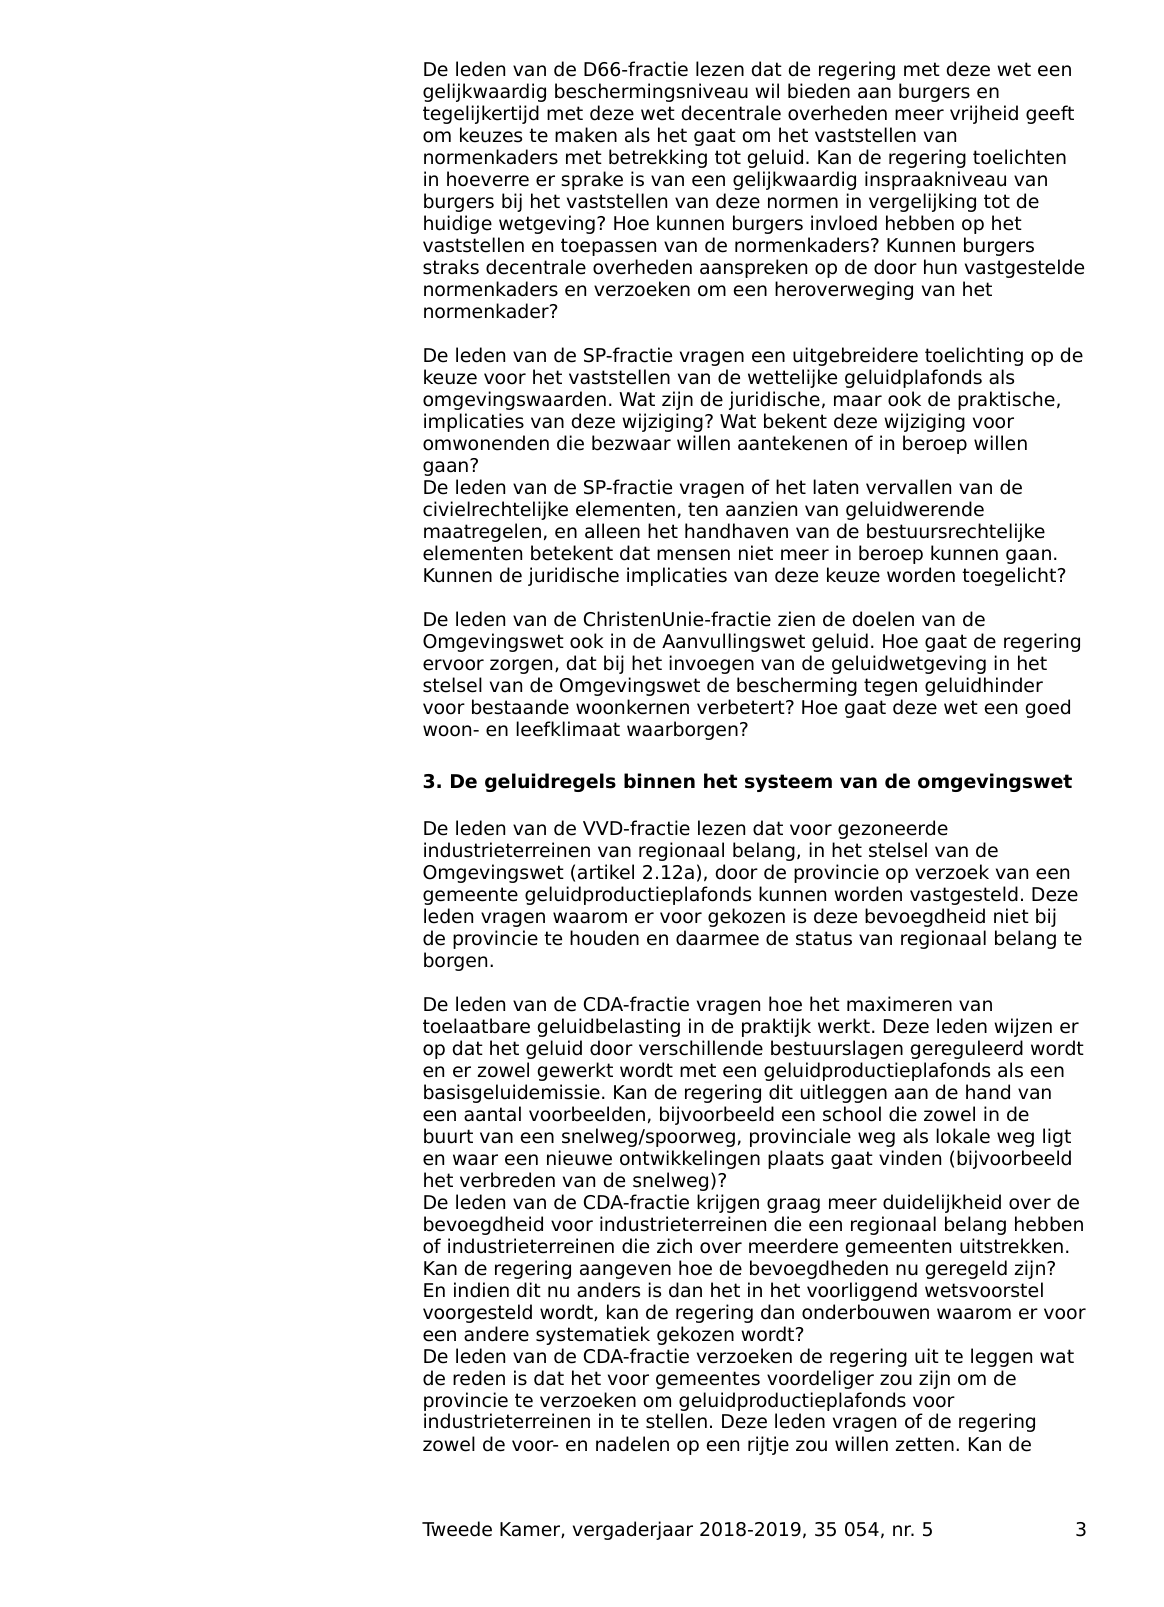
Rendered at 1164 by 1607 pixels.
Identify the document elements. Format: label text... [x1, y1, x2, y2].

text De leden van de CDA-fractie verzoeken de regering uit te leggen wat de reden is dat het voor gemeentes voordeliger zou zijn om de provincie te verzoeken om geluidproductieplafonds voor industrieterreinen in te stellen. Deze leden vragen of de regering zowel de voor- en nadelen op een rijtje zou willen zetten. Kan de [422, 1346, 1087, 1455]
text De leden van de VVD-fractie lezen dat voor gezoneerde industrieterreinen van regionaal belang, in het stelsel van de Omgevingswet (artikel 2.12a), door de provincie op verzoek van een gemeente geluidproductieplafonds kunnen worden vastgesteld. Deze leden vragen waarom er voor gekozen is deze bevoegdheid niet bij de provincie te houden en daarmee de status van regionaal belang te borgen. [422, 818, 1087, 972]
text De leden van de SP-fractie vragen een uitgebreidere toelichting op de keuze voor het vaststellen van de wettelijke geluidplafonds als omgevingswaarden. Wat zijn de juridische, maar ook de praktische, implicaties van deze wijziging? Wat bekent deze wijziging voor omwonenden die bezwaar willen aantekenen of in beroep willen gaan? [422, 345, 1087, 477]
text De leden van de CDA-fractie krijgen graag meer duidelijkheid over de bevoegdheid voor industrieterreinen die een regionaal belang hebben of industrieterreinen die zich over meerdere gemeenten uitstrekken. Kan de regering aangeven hoe de bevoegdheden nu geregeld zijn? En indien dit nu anders is dan het in het voorliggend wetsvoorstel voorgesteld wordt, kan de regering dan onderbouwen waarom er voor een andere systematiek gekozen wordt? [422, 1192, 1087, 1346]
text De leden van de D66-fractie lezen dat de regering met deze wet een gelijkwaardig beschermingsniveau wil bieden aan burgers en tegelijkertijd met deze wet decentrale overheden meer vrijheid geeft om keuzes te maken als het gaat om het vaststellen van normenkaders met betrekking tot geluid. Kan de regering toelichten in hoeverre er sprake is van een gelijkwaardig inspraakniveau van burgers bij het vaststellen van deze normen in vergelijking tot de huidige wetgeving? Hoe kunnen burgers invloed hebben op het vaststellen en toepassen van de normenkaders? Kunnen burgers straks decentrale overheden aanspreken op de door hun vastgestelde normenkaders en verzoeken om een heroverweging van het normenkader? [422, 59, 1087, 323]
subtitle 3. De geluidregels binnen het systeem van de omgevingswet [422, 771, 1087, 793]
text De leden van de ChristenUnie-fractie zien de doelen van de Omgevingswet ook in de Aanvullingswet geluid. Hoe gaat de regering ervoor zorgen, dat bij het invoegen van de geluidwetgeving in het stelsel van de Omgevingswet de bescherming tegen geluidhinder voor bestaande woonkernen verbetert? Hoe gaat deze wet een goed woon- en leefklimaat waarborgen? [422, 609, 1087, 741]
text De leden van de SP-fractie vragen of het laten vervallen van de civielrechtelijke elementen, ten aanzien van geluidwerende maatregelen, en alleen het handhaven van de bestuursrechtelijke elementen betekent dat mensen niet meer in beroep kunnen gaan. Kunnen de juridische implicaties van deze keuze worden toegelicht? [422, 477, 1087, 587]
text De leden van de CDA-fractie vragen hoe het maximeren van toelaatbare geluidbelasting in de praktijk werkt. Deze leden wijzen er op dat het geluid door verschillende bestuurslagen gereguleerd wordt en er zowel gewerkt wordt met een geluidproductieplafonds als een basisgeluidemissie. Kan de regering dit uitleggen aan de hand van een aantal voorbeelden, bijvoorbeeld een school die zowel in de buurt van een snelweg/spoorweg, provinciale weg als lokale weg ligt en waar een nieuwe ontwikkelingen plaats gaat vinden (bijvoorbeeld het verbreden van de snelweg)? [422, 994, 1087, 1192]
